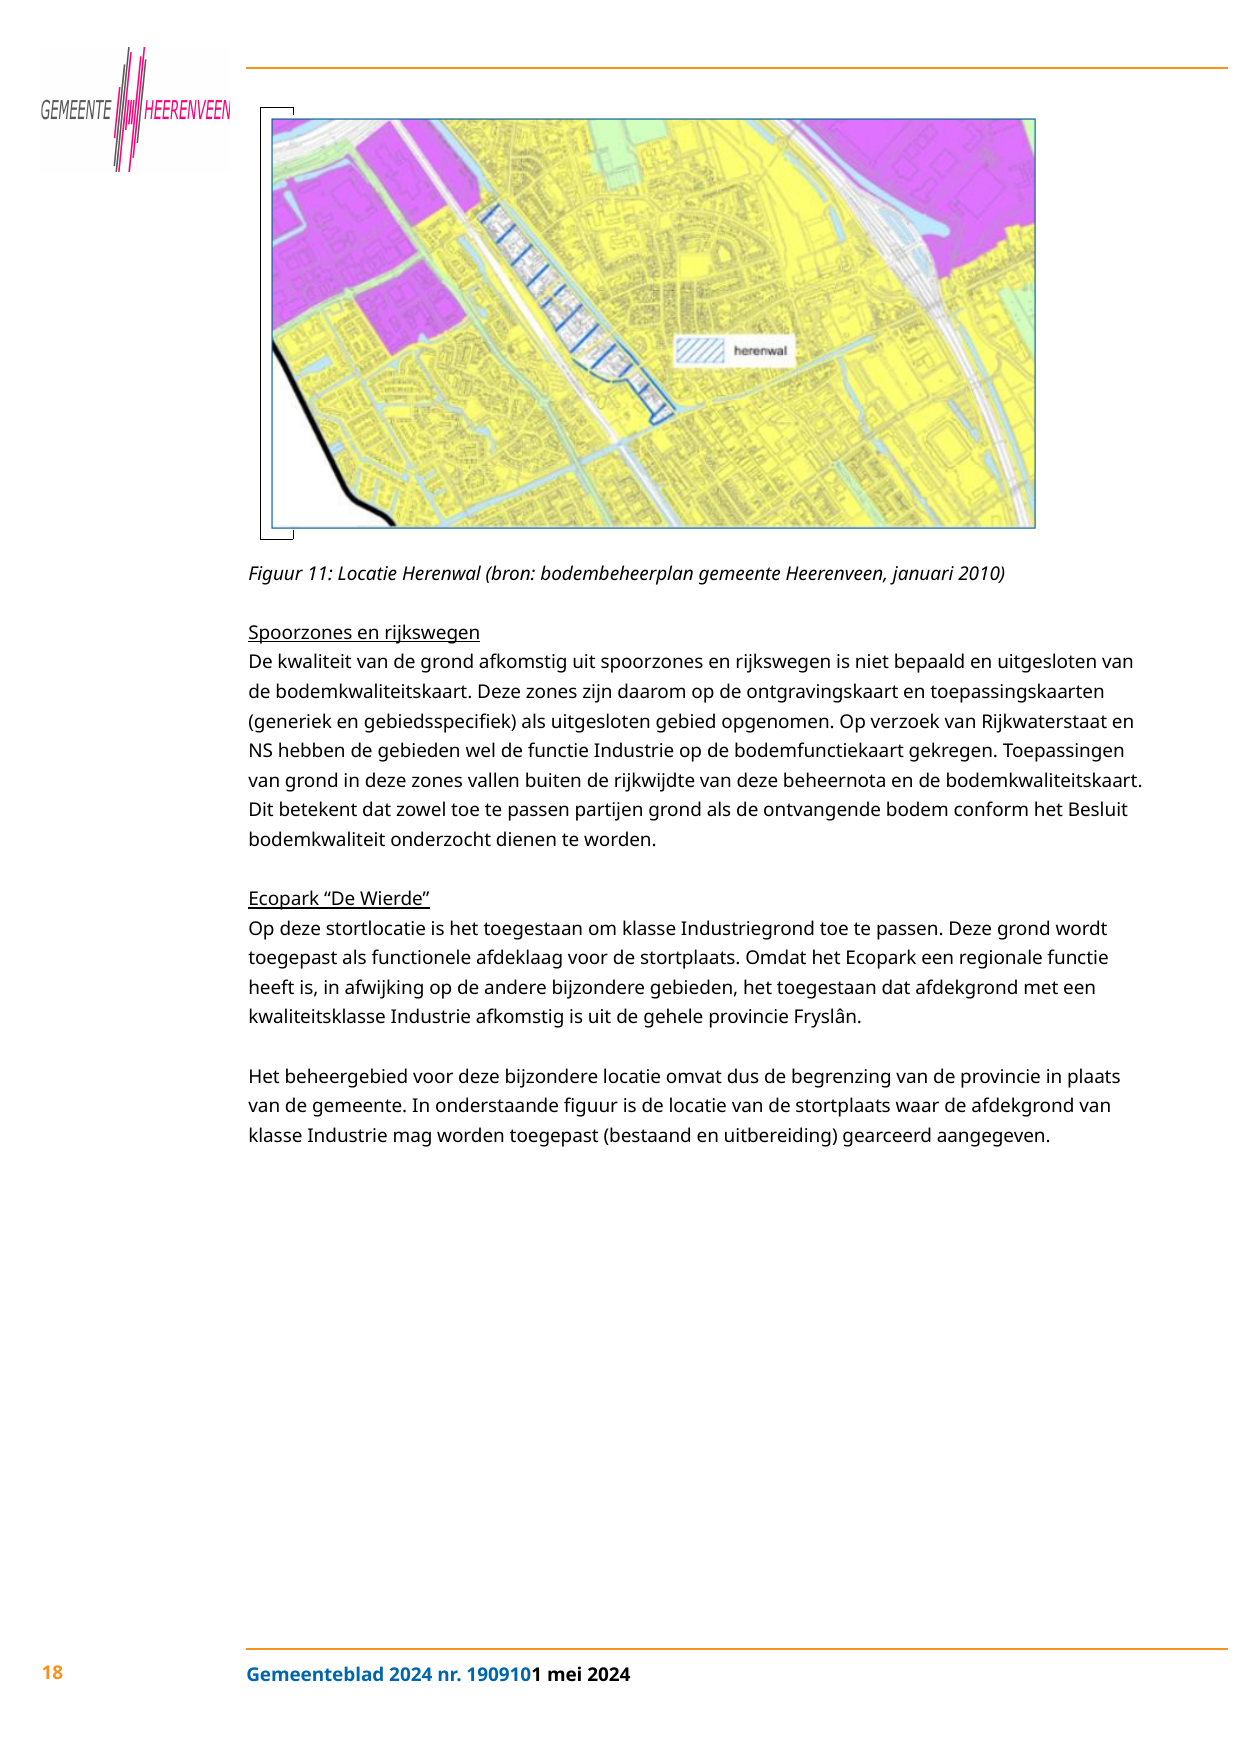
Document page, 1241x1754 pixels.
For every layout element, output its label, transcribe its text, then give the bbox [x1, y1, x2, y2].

text Ecopark “De Wierde” [248, 885, 1152, 911]
text Op deze stortlocatie is het toegestaan om klasse Industriegrond toe te passen. Deze grond wordt toegepast als functionele afdeklaag voor de stortplaats. Omdat het Ecopark een regionale functie heeft is, in afwijking op de andere bijzondere gebieden, het toegestaan dat afdekgrond met een kwaliteitsklasse Industrie afkomstig is uit de gehele provincie Fryslân. [248, 915, 1152, 1029]
text Figuur 11: Locatie Herenwal (bron: bodembeheerplan gemeente Heerenveen, januari 2010) [248, 560, 1152, 586]
text Spoorzones en rijkswegen [248, 619, 1152, 645]
text De kwaliteit van de grond afkomstig uit spoorzones en rijkswegen is niet bepaald en uitgesloten van de bodemkwaliteitskaart. Deze zones zijn daarom op de ontgravingskaart en toepassingskaarten (generiek en gebiedsspecifiek) als uitgesloten gebied opgenomen. Op verzoek van Rijkwaterstaat en NS hebben de gebieden wel de functie Industrie op de bodemfunctiekaart gekregen. Toepassingen van grond in deze zones vallen buiten de rijkwijdte van deze beheernota en de bodemkwaliteitskaart. Dit betekent dat zowel toe te passen partijen grond als de ontvangende bodem conform het Besluit bodemkwaliteit onderzocht dienen te worden. [248, 649, 1152, 852]
picture [268, 115, 1037, 530]
text Het beheergebied voor deze bijzondere locatie omvat dus de begrenzing van de provincie in plaats van de gemeente. In onderstaande figuur is de locatie van de stortplaats waar de afdekgrond van klasse Industrie mag worden toegepast (bestaand en uitbereiding) gearceerd aangegeven. [248, 1063, 1152, 1148]
picture [41, 47, 231, 172]
